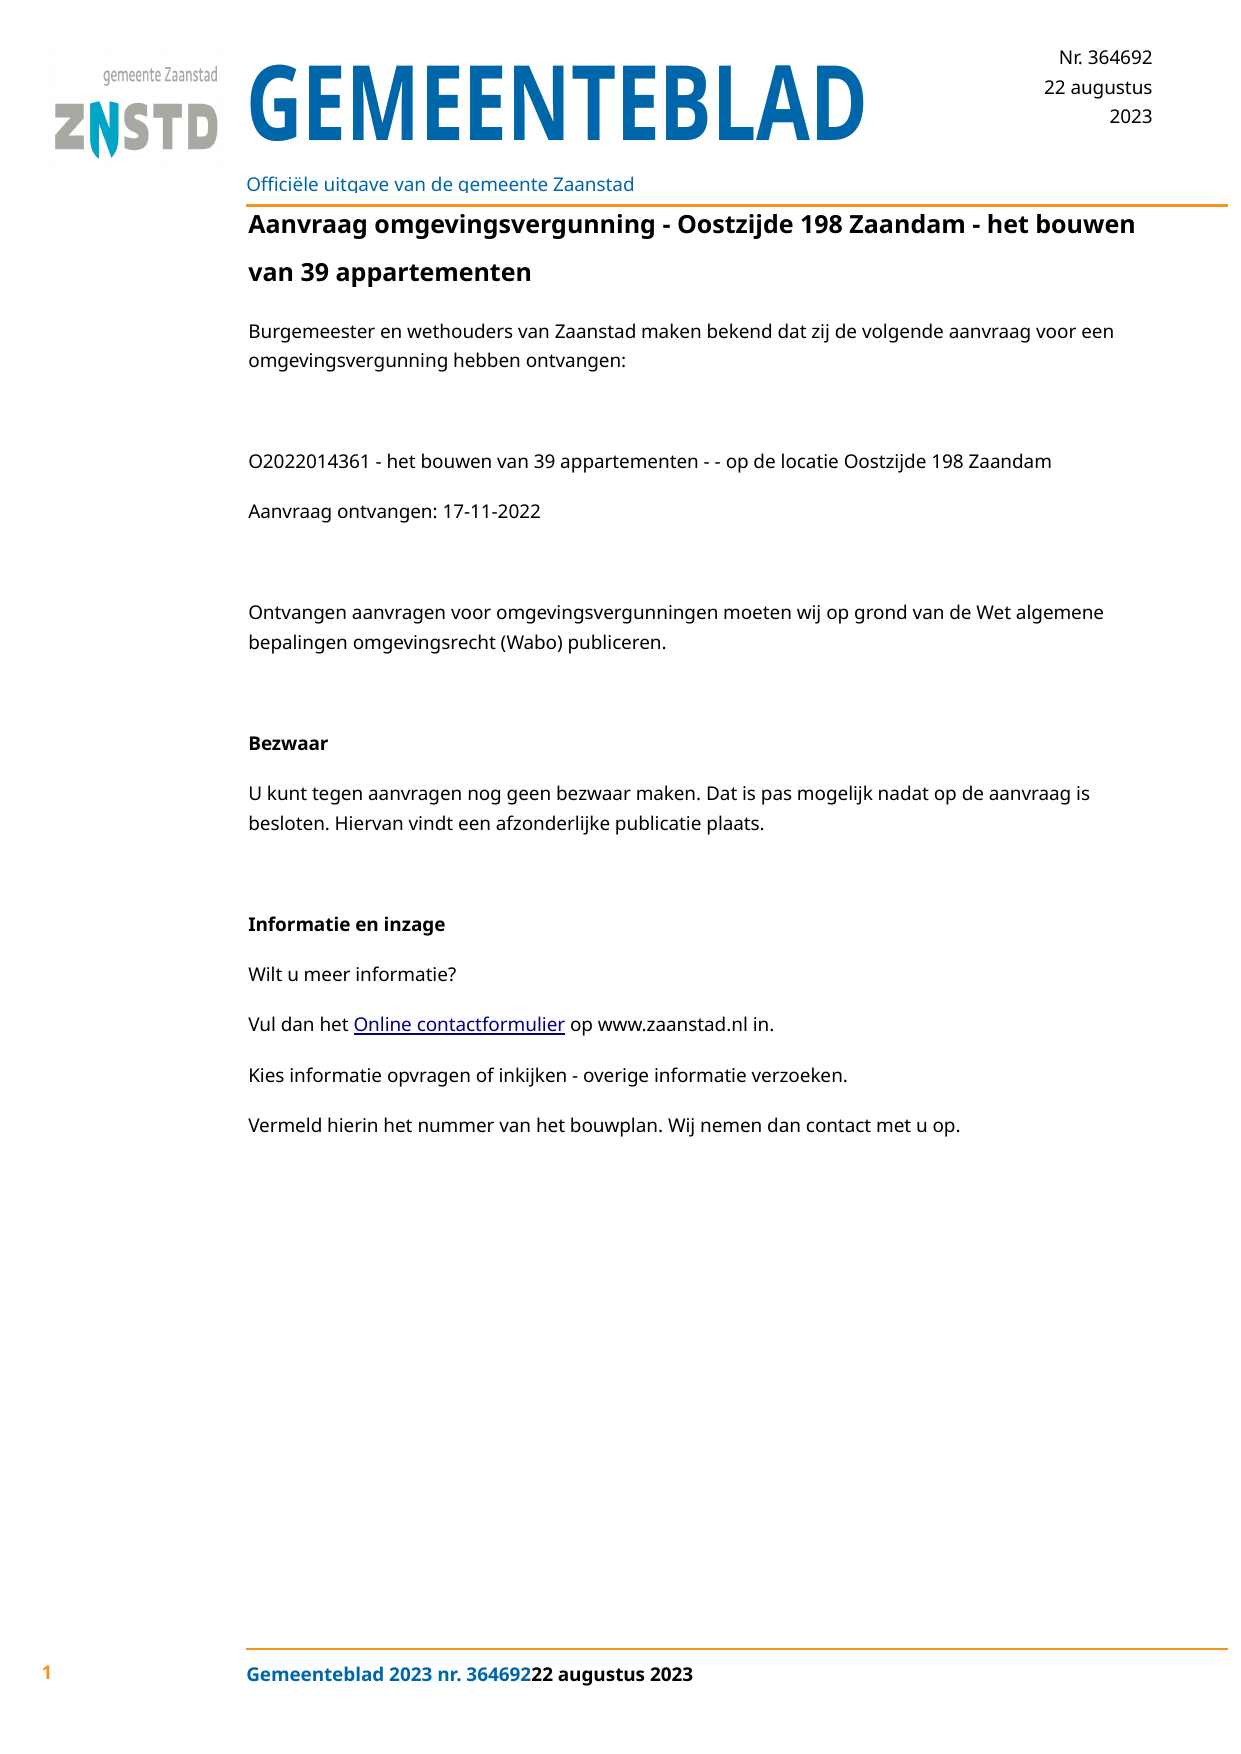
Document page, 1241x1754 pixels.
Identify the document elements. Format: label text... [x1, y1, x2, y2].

text Vermeld hierin het nummer van het bouwplan. Wij nemen dan contact met u op. [248, 1112, 1152, 1138]
text Burgemeester en wethouders van Zaanstad maken bekend dat zij de volgende aanvraag voor een omgevingsvergunning hebben ontvangen: [248, 318, 1152, 373]
text Ontvangen aanvragen voor omgevingsvergunningen moeten wij op grond van de Wet algemene bepalingen omgevingsrecht (Wabo) publiceren. [248, 599, 1152, 655]
text Kies informatie opvragen of inkijken - overige informatie verzoeken. [248, 1062, 1152, 1088]
text Vul dan het Online contactformulier op www.zaanstad.nl in. [248, 1012, 1152, 1037]
text Wilt u meer informatie? [248, 961, 1152, 987]
text Bezwaar [248, 730, 1152, 756]
picture [41, 47, 231, 172]
text Aanvraag ontvangen: 17-11-2022 [248, 499, 1152, 524]
text O2022014361 - het bouwen van 39 appartementen - - op de locatie Oostzijde 198 Zaandam [248, 448, 1152, 474]
text U kunt tegen aanvragen nog geen bezwaar maken. Dat is pas mogelijk nadat op de aanvraag is besloten. Hiervan vindt een afzonderlijke publicatie plaats. [248, 780, 1152, 836]
text Informatie en inzage [248, 911, 1152, 937]
text Aanvraag omgevingsvergunning - Oostzijde 198 Zaandam - het bouwen van 39 appartementen [248, 207, 1152, 288]
